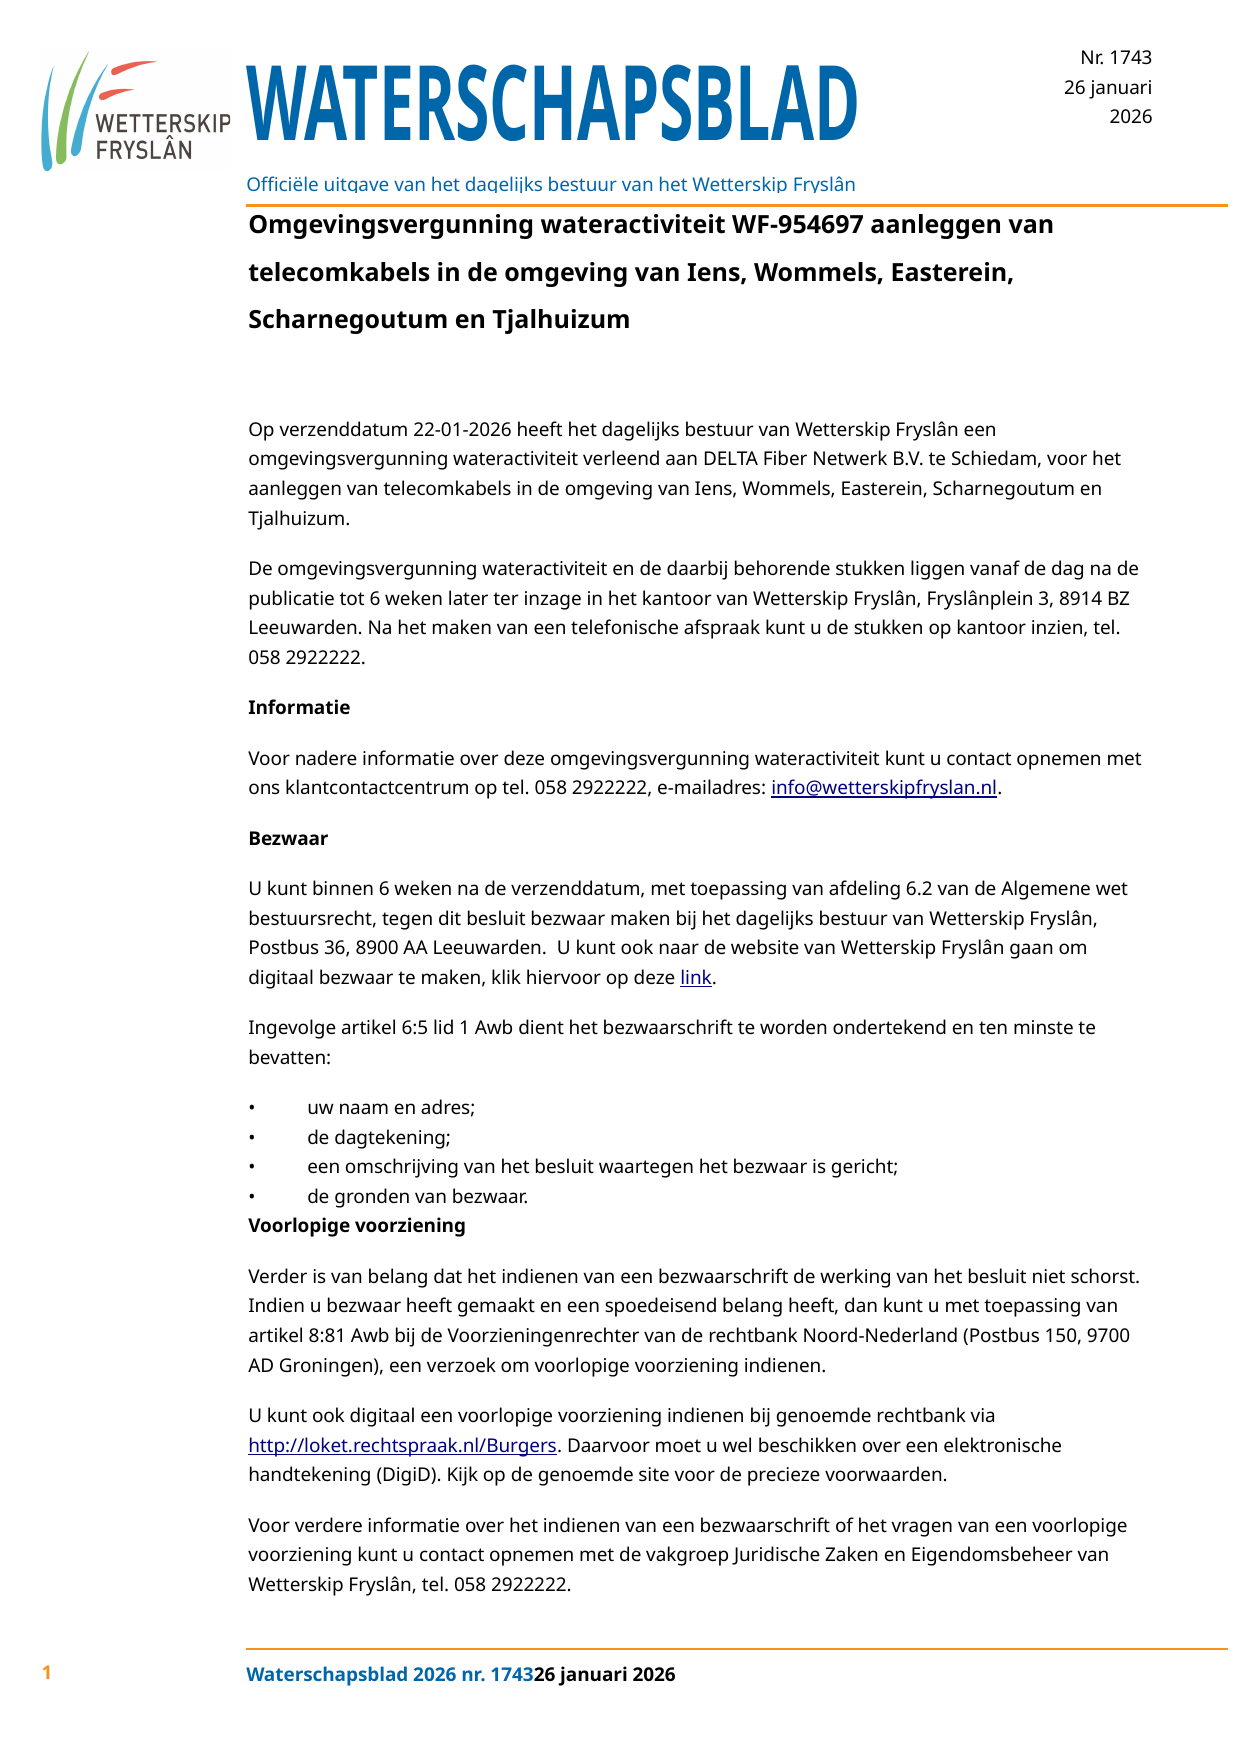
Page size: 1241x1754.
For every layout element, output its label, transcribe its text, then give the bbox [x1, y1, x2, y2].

text U kunt ook digitaal een voorlopige voorziening indienen bij genoemde rechtbank via http://loket.rechtspraak.nl/Burgers. Daarvoor moet u wel beschikken over een elektronische handtekening (DigiD). Kijk op de genoemde site voor de precieze voorwaarden. [248, 1402, 1152, 1487]
text Omgevingsvergunning wateractiviteit WF-954697 aanleggen van telecomkabels in de omgeving van Iens, Wommels, Easterein, Scharnegoutum en Tjalhuizum [248, 207, 1152, 336]
text Verder is van belang dat het indienen van een bezwaarschrift de werking van het besluit niet schorst. Indien u bezwaar heeft gemaakt en een spoedeisend belang heeft, dan kunt u met toepassing van artikel 8:81 Awb bij de Voorzieningenrechter van de rechtbank Noord-Nederland (Postbus 150, 9700 AD Groningen), een verzoek om voorlopige voorziening indienen. [248, 1263, 1152, 1377]
text U kunt binnen 6 weken na de verzenddatum, met toepassing van afdeling 6.2 van de Algemene wet bestuursrecht, tegen dit besluit bezwaar maken bij het dagelijks bestuur van Wetterskip Fryslân, Postbus 36, 8900 AA Leeuwarden. U kunt ook naar de website van Wetterskip Fryslân gaan om digitaal bezwaar te maken, klik hiervoor op deze link. [248, 875, 1152, 989]
text Bezwaar [248, 825, 1152, 850]
text Ingevolge artikel 6:5 lid 1 Awb dient het bezwaarschrift te worden ondertekend en ten minste te bevatten: [248, 1014, 1152, 1069]
list een omschrijving van het besluit waartegen het bezwaar is gericht; [248, 1153, 1152, 1179]
text Voorlopige voorziening [248, 1213, 1152, 1238]
list uw naam en adres; [248, 1094, 1152, 1120]
text Informatie [248, 694, 1152, 720]
list de gronden van bezwaar. [248, 1183, 1152, 1209]
text Voor nadere informatie over deze omgevingsvergunning wateractiviteit kunt u contact opnemen met ons klantcontactcentrum op tel. 058 2922222, e-mailadres: info@wetterskipfryslan.nl. [248, 745, 1152, 800]
text Op verzenddatum 22-01-2026 heeft het dagelijks bestuur van Wetterskip Fryslân een omgevingsvergunning wateractiviteit verleend aan DELTA Fiber Netwerk B.V. te Schiedam, voor het aanleggen van telecomkabels in de omgeving van Iens, Wommels, Easterein, Scharnegoutum en Tjalhuizum. [248, 416, 1152, 530]
text De omgevingsvergunning wateractiviteit en de daarbij behorende stukken liggen vanaf de dag na de publicatie tot 6 weken later ter inzage in het kantoor van Wetterskip Fryslân, Fryslânplein 3, 8914 BZ Leeuwarden. Na het maken van een telefonische afspraak kunt u de stukken op kantoor inzien, tel. 058 2922222. [248, 555, 1152, 669]
text Voor verdere informatie over het indienen van een bezwaarschrift of het vragen van een voorlopige voorziening kunt u contact opnemen met de vakgroep Juridische Zaken en Eigendomsbeheer van Wetterskip Fryslân, tel. 058 2922222. [248, 1512, 1152, 1597]
picture [41, 47, 231, 172]
list de dagtekening; [248, 1124, 1152, 1149]
